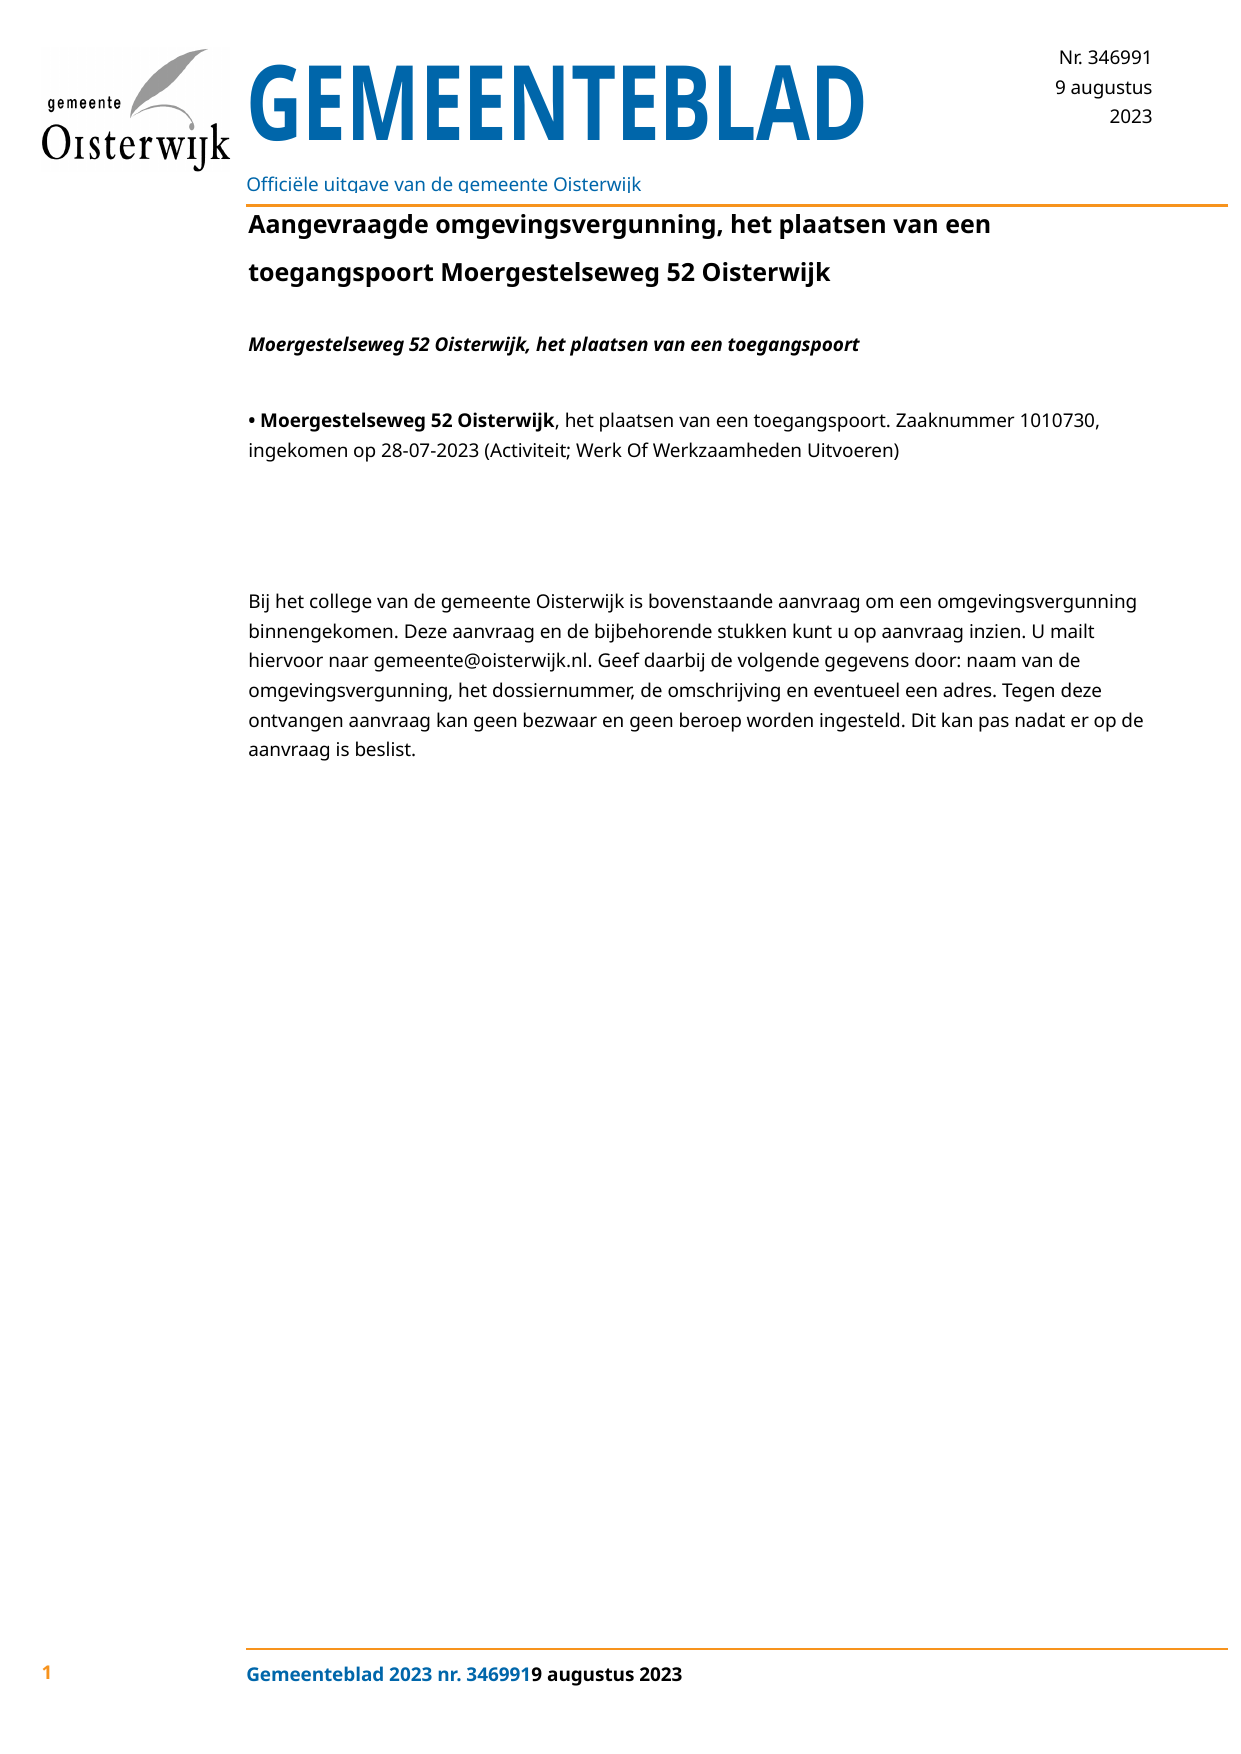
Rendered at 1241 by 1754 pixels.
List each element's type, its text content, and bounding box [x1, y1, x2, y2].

text Bij het college van de gemeente Oisterwijk is bovenstaande aanvraag om een omgevingsvergunning binnengekomen. Deze aanvraag en de bijbehorende stukken kunt u op aanvraag inzien. U mailt hiervoor naar gemeente@oisterwijk.nl. Geef daarbij de volgende gegevens door: naam van de omgevingsvergunning, het dossiernummer, de omschrijving en eventueel een adres. Tegen deze ontvangen aanvraag kan geen bezwaar en geen beroep worden ingesteld. Dit kan pas nadat er op de aanvraag is beslist. [248, 588, 1152, 762]
text Aangevraagde omgevingsvergunning, het plaatsen van een toegangspoort Moergestelseweg 52 Oisterwijk [248, 207, 1152, 288]
text Moergestelseweg 52 Oisterwijk, het plaatsen van een toegangspoort [248, 331, 1152, 357]
picture [41, 47, 231, 172]
text • Moergestelseweg 52 Oisterwijk, het plaatsen van een toegangspoort. Zaaknummer 1010730, ingekomen op 28-07-2023 (Activiteit; Werk Of Werkzaamheden Uitvoeren) [248, 408, 1152, 463]
